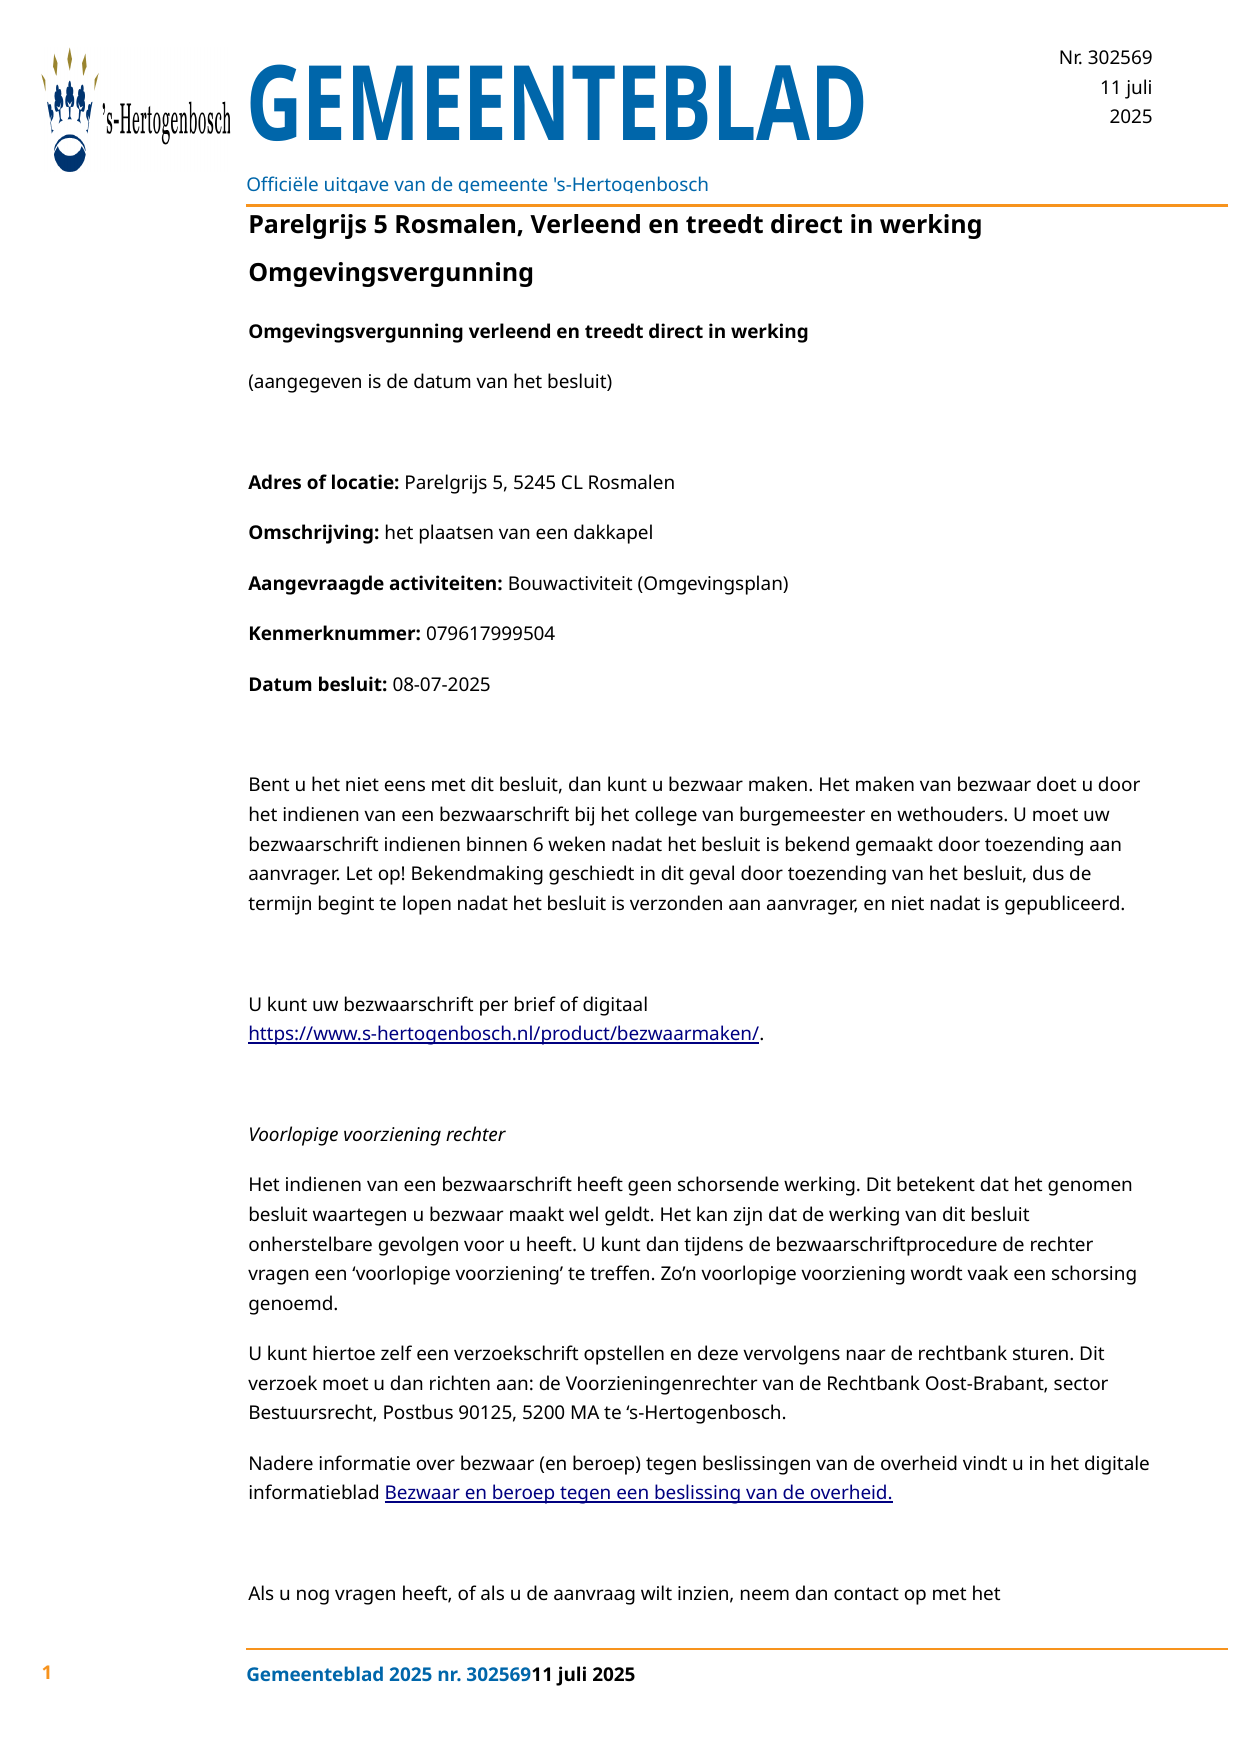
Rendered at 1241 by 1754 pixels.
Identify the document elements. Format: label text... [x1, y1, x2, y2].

text (aangegeven is de datum van het besluit) [248, 368, 1152, 394]
text Aangevraagde activiteiten: Bouwactiviteit (Omgevingsplan) [248, 570, 1152, 596]
text Parelgrijs 5 Rosmalen, Verleend en treedt direct in werking Omgevingsvergunning [248, 207, 1152, 288]
text Kenmerknummer: 079617999504 [248, 620, 1152, 646]
text Nadere informatie over bezwaar (en beroep) tegen beslissingen van de overheid vindt u in het digitale informatieblad Bezwaar en beroep tegen een beslissing van de overheid. [248, 1450, 1152, 1505]
text Voorlopige voorziening rechter [248, 1121, 1152, 1147]
text Omschrijving: het plaatsen van een dakkapel [248, 519, 1152, 545]
text U kunt hiertoe zelf een verzoekschrift opstellen en deze vervolgens naar de rechtbank sturen. Dit verzoek moet u dan richten aan: de Voorzieningenrechter van de Rechtbank Oost-Brabant, sector Bestuursrecht, Postbus 90125, 5200 MA te ‘s-Hertogenbosch. [248, 1340, 1152, 1425]
picture [41, 47, 231, 172]
text Datum besluit: 08-07-2025 [248, 671, 1152, 697]
text Bent u het niet eens met dit besluit, dan kunt u bezwaar maken. Het maken van bezwaar doet u door het indienen van een bezwaarschrift bij het college van burgemeester en wethouders. U moet uw bezwaarschrift indienen binnen 6 weken nadat het besluit is bekend gemaakt door toezending aan aanvrager. Let op! Bekendmaking geschiedt in dit geval door toezending van het besluit, dus de termijn begint te lopen nadat het besluit is verzonden aan aanvrager, en niet nadat is gepubliceerd. [248, 772, 1152, 916]
text U kunt uw bezwaarschrift per brief of digitaal https://www.s-hertogenbosch.nl/product/bezwaarmaken/. [248, 991, 1152, 1046]
text Als u nog vragen heeft, of als u de aanvraag wilt inzien, neem dan contact op met het [248, 1580, 1152, 1606]
text Adres of locatie: Parelgrijs 5, 5245 CL Rosmalen [248, 469, 1152, 495]
text Omgevingsvergunning verleend en treedt direct in werking [248, 318, 1152, 344]
text Het indienen van een bezwaarschrift heeft geen schorsende werking. Dit betekent dat het genomen besluit waartegen u bezwaar maakt wel geldt. Het kan zijn dat de werking van dit besluit onherstelbare gevolgen voor u heeft. U kunt dan tijdens de bezwaarschriftprocedure de rechter vragen een ‘voorlopige voorziening’ te treffen. Zo’n voorlopige voorziening wordt vaak een schorsing genoemd. [248, 1172, 1152, 1316]
